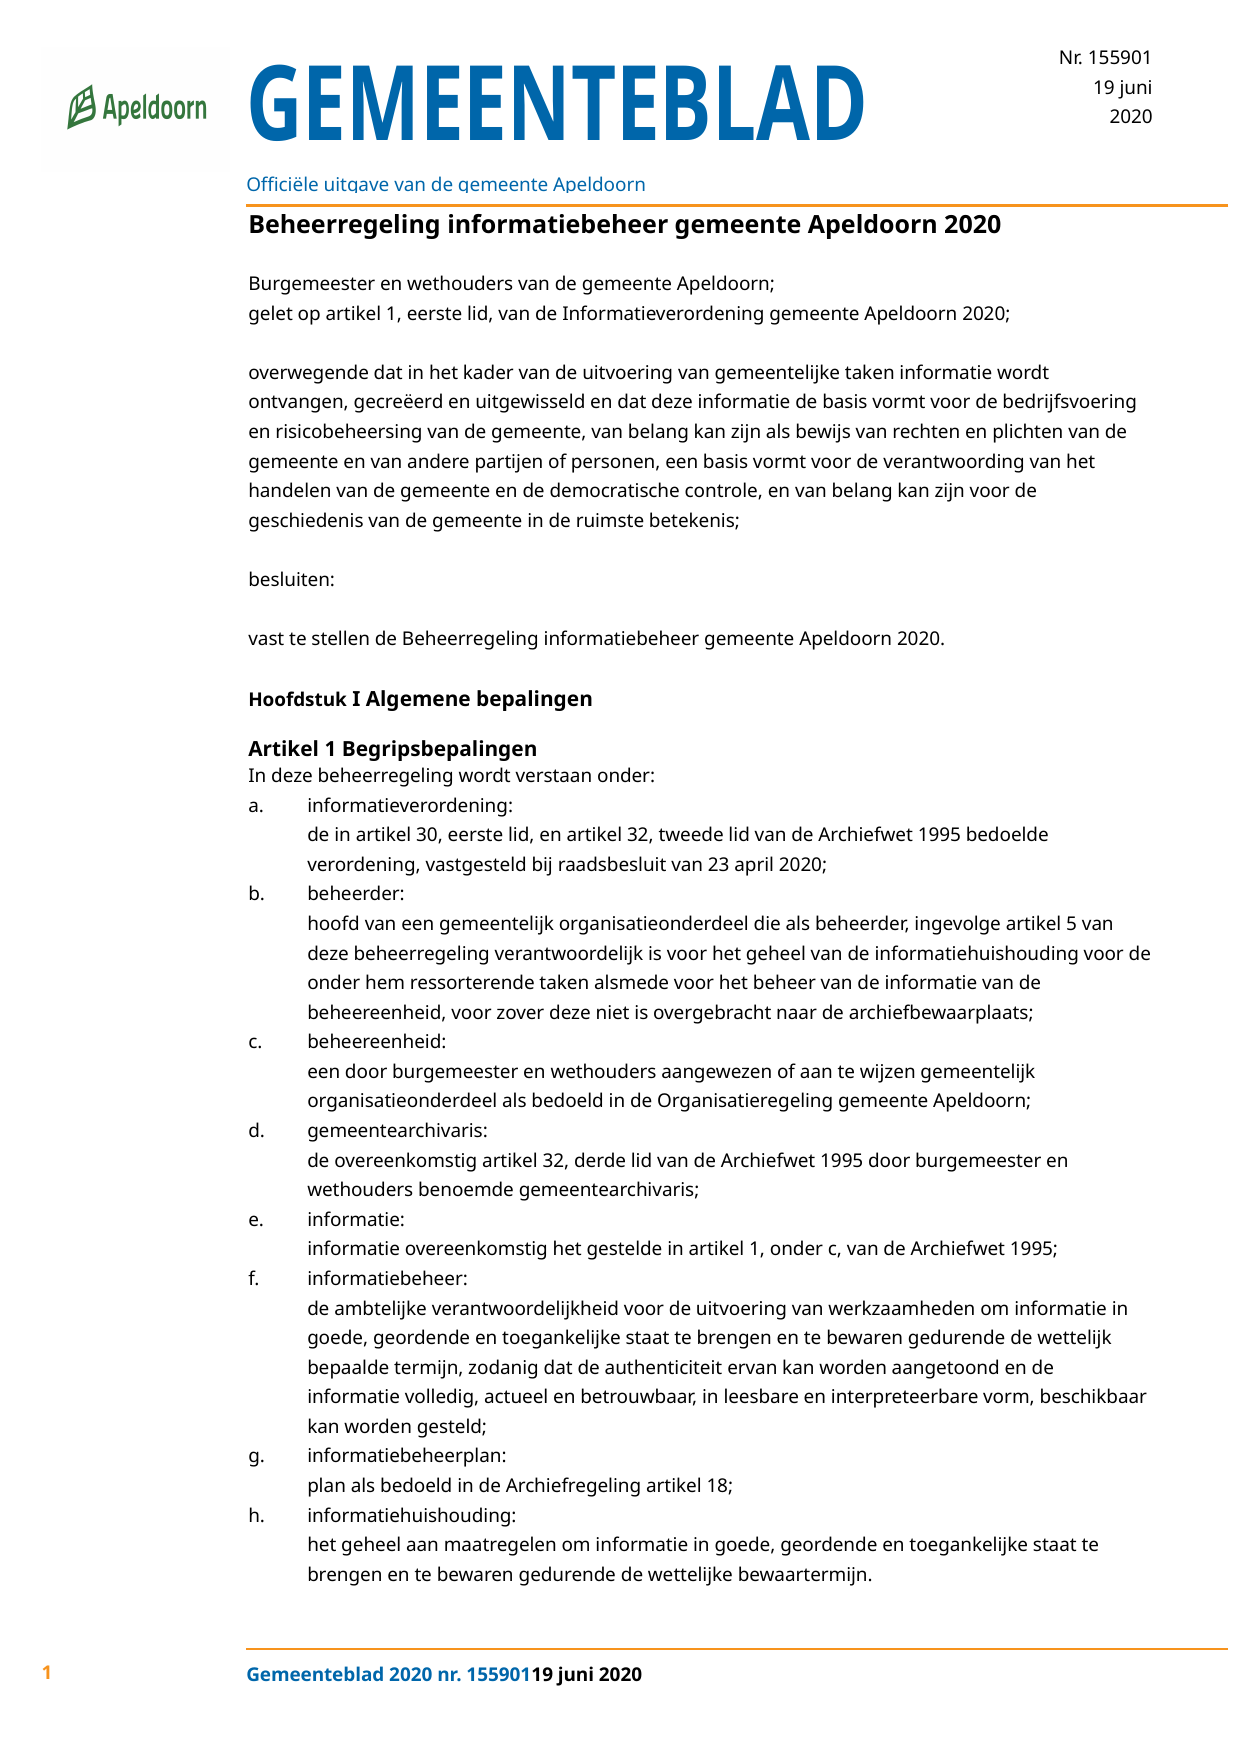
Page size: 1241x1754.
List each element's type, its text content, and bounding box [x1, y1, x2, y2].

text Hoofdstuk I Algemene bepalingen [248, 684, 1152, 713]
list de ambtelijke verantwoordelijkheid voor de uitvoering van werkzaamheden om informatie in goede, geordende en toegankelijke staat te brengen en te bewaren gedurende de wettelijk bepaalde termijn, zodanig dat de authenticiteit ervan kan worden aangetoond en de informatie volledig, actueel en betrouwbaar, in leesbare en interpreteerbare vorm, beschikbaar kan worden gesteld; [248, 1295, 1152, 1439]
list beheerder: [248, 881, 1152, 906]
text Beheerregeling informatiebeheer gemeente Apeldoorn 2020 [248, 207, 1152, 241]
list plan als bedoeld in de Archiefregeling artikel 18; [248, 1472, 1152, 1498]
picture [41, 47, 231, 172]
list informatie overeenkomstig het gestelde in artikel 1, onder c, van de Archiefwet 1995; [248, 1236, 1152, 1261]
text overwegende dat in het kader van de uitvoering van gemeentelijke taken informatie wordt ontvangen, gecreëerd en uitgewisseld en dat deze informatie de basis vormt voor de bedrijfsvoering en risicobeheersing van de gemeente, van belang kan zijn als bewijs van rechten en plichten van de gemeente en van andere partijen of personen, een basis vormt voor de verantwoording van het handelen van de gemeente en de democratische controle, en van belang kan zijn voor de geschiedenis van de gemeente in de ruimste betekenis; [248, 359, 1152, 533]
list gemeentearchivaris: [248, 1117, 1152, 1143]
list informatiebeheer: [248, 1265, 1152, 1291]
list een door burgemeester en wethouders aangewezen of aan te wijzen gemeentelijk organisatieonderdeel als bedoeld in de Organisatieregeling gemeente Apeldoorn; [248, 1058, 1152, 1113]
list de in artikel 30, eerste lid, en artikel 32, tweede lid van de Archiefwet 1995 bedoelde verordening, vastgesteld bij raadsbesluit van 23 april 2020; [248, 821, 1152, 877]
list de overeenkomstig artikel 32, derde lid van de Archiefwet 1995 door burgemeester en wethouders benoemde gemeentearchivaris; [248, 1147, 1152, 1202]
text Burgemeester en wethouders van de gemeente Apeldoorn; [248, 270, 1152, 296]
list informatiehuishouding: [248, 1502, 1152, 1527]
list beheereenheid: [248, 1028, 1152, 1054]
list informatie: [248, 1206, 1152, 1232]
text gelet op artikel 1, eerste lid, van de Informatieverordening gemeente Apeldoorn 2020; [248, 300, 1152, 326]
list het geheel aan maatregelen om informatie in goede, geordende en toegankelijke staat te brengen en te bewaren gedurende de wettelijke bewaartermijn. [248, 1531, 1152, 1587]
list informatiebeheerplan: [248, 1443, 1152, 1468]
text vast te stellen de Beheerregeling informatiebeheer gemeente Apeldoorn 2020. [248, 625, 1152, 651]
list informatieverordening: [248, 792, 1152, 817]
text Artikel 1 Begripsbepalingen [248, 734, 1152, 762]
list hoofd van een gemeentelijk organisatieonderdeel die als beheerder, ingevolge artikel 5 van deze beheerregeling verantwoordelijk is voor het geheel van de informatiehuishouding voor de onder hem ressorterende taken alsmede voor het beheer van de informatie van de beheereenheid, voor zover deze niet is overgebracht naar de archiefbewaarplaats; [248, 910, 1152, 1024]
text besluiten: [248, 566, 1152, 592]
text In deze beheerregeling wordt verstaan onder: [248, 762, 1152, 788]
